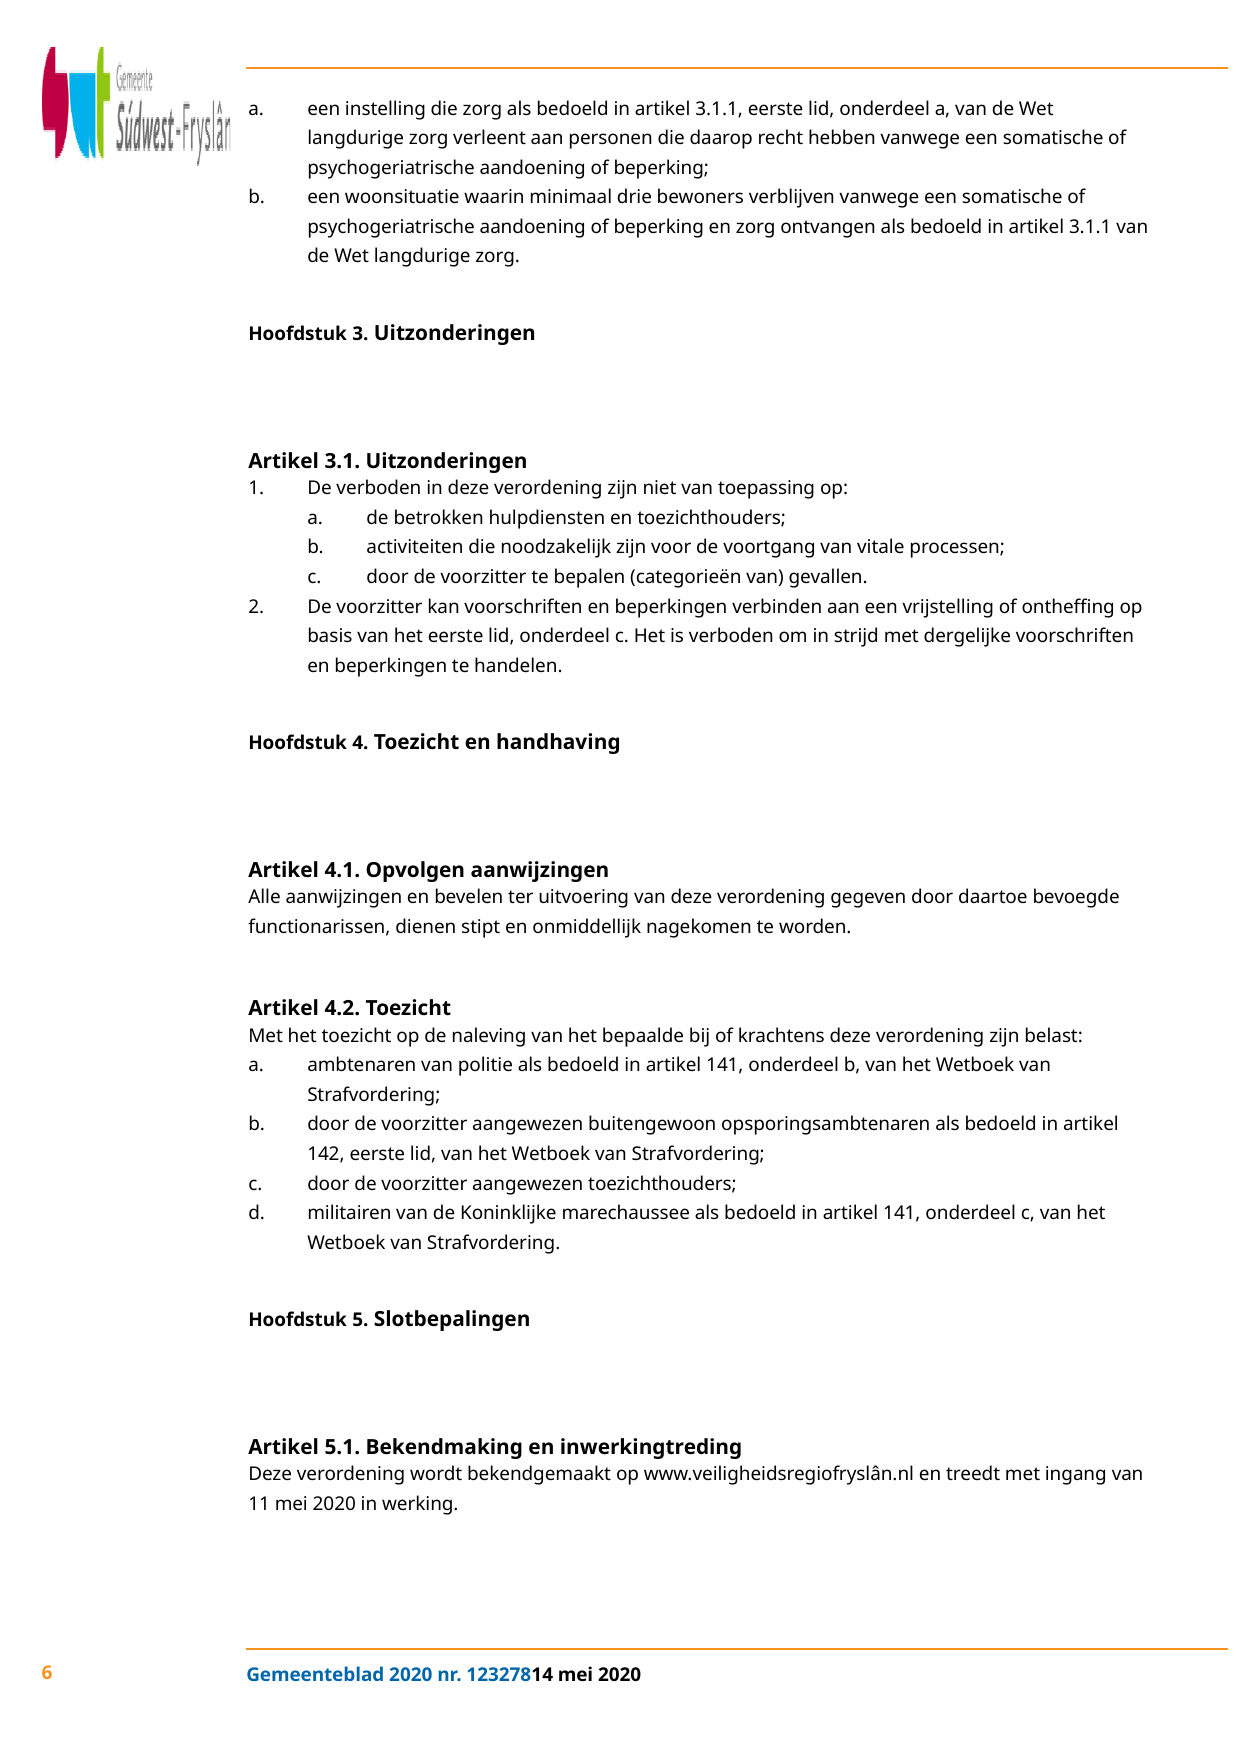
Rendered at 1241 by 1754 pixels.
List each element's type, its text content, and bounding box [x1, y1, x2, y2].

text Hoofdstuk 3. Uitzonderingen [248, 318, 1152, 346]
text Hoofdstuk 4. Toezicht en handhaving [248, 727, 1152, 756]
list door de voorzitter aangewezen buitengewoon opsporingsambtenaren als bedoeld in artikel 142, eerste lid, van het Wetboek van Strafvordering; [248, 1111, 1152, 1166]
list De verboden in deze verordening zijn niet van toepassing op: [248, 474, 1152, 500]
list door de voorzitter te bepalen (categorieën van) gevallen. [307, 563, 1152, 589]
text Met het toezicht op de naleving van het bepaalde bij of krachtens deze verordening zijn belast: [248, 1022, 1152, 1047]
text Artikel 4.1. Opvolgen aanwijzingen [248, 855, 1152, 884]
list ambtenaren van politie als bedoeld in artikel 141, onderdeel b, van het Wetboek van Strafvordering; [248, 1051, 1152, 1107]
list militairen van de Koninklijke marechaussee als bedoeld in artikel 141, onderdeel c, van het Wetboek van Strafvordering. [248, 1199, 1152, 1254]
list een woonsituatie waarin minimaal drie bewoners verblijven vanwege een somatische of psychogeriatrische aandoening of beperking en zorg ontvangen als bedoeld in artikel 3.1.1 van de Wet langdurige zorg. [248, 183, 1152, 268]
text Alle aanwijzingen en bevelen ter uitvoering van deze verordening gegeven door daartoe bevoegde functionarissen, dienen stipt en onmiddellijk nagekomen te worden. [248, 884, 1152, 939]
text Artikel 3.1. Uitzonderingen [248, 446, 1152, 474]
text Hoofdstuk 5. Slotbepalingen [248, 1304, 1152, 1332]
list door de voorzitter aangewezen toezichthouders; [248, 1170, 1152, 1195]
text Deze verordening wordt bekendgemaakt op www.veiligheidsregiofryslân.nl en treedt met ingang van 11 mei 2020 in werking. [248, 1461, 1152, 1516]
picture [41, 47, 231, 172]
list De voorzitter kan voorschriften en beperkingen verbinden aan een vrijstelling of ontheffing op basis van het eerste lid, onderdeel c. Het is verboden om in strijd met dergelijke voorschriften en beperkingen te handelen. [248, 593, 1152, 678]
list de betrokken hulpdiensten en toezichthouders; [307, 504, 1152, 530]
list activiteiten die noodzakelijk zijn voor de voortgang van vitale processen; [307, 534, 1152, 559]
list een instelling die zorg als bedoeld in artikel 3.1.1, eerste lid, onderdeel a, van de Wet langdurige zorg verleent aan personen die daarop recht hebben vanwege een somatische of psychogeriatrische aandoening of beperking; [248, 95, 1152, 180]
text Artikel 5.1. Bekendmaking en inwerkingtreding [248, 1432, 1152, 1461]
text Artikel 4.2. Toezicht [248, 993, 1152, 1022]
